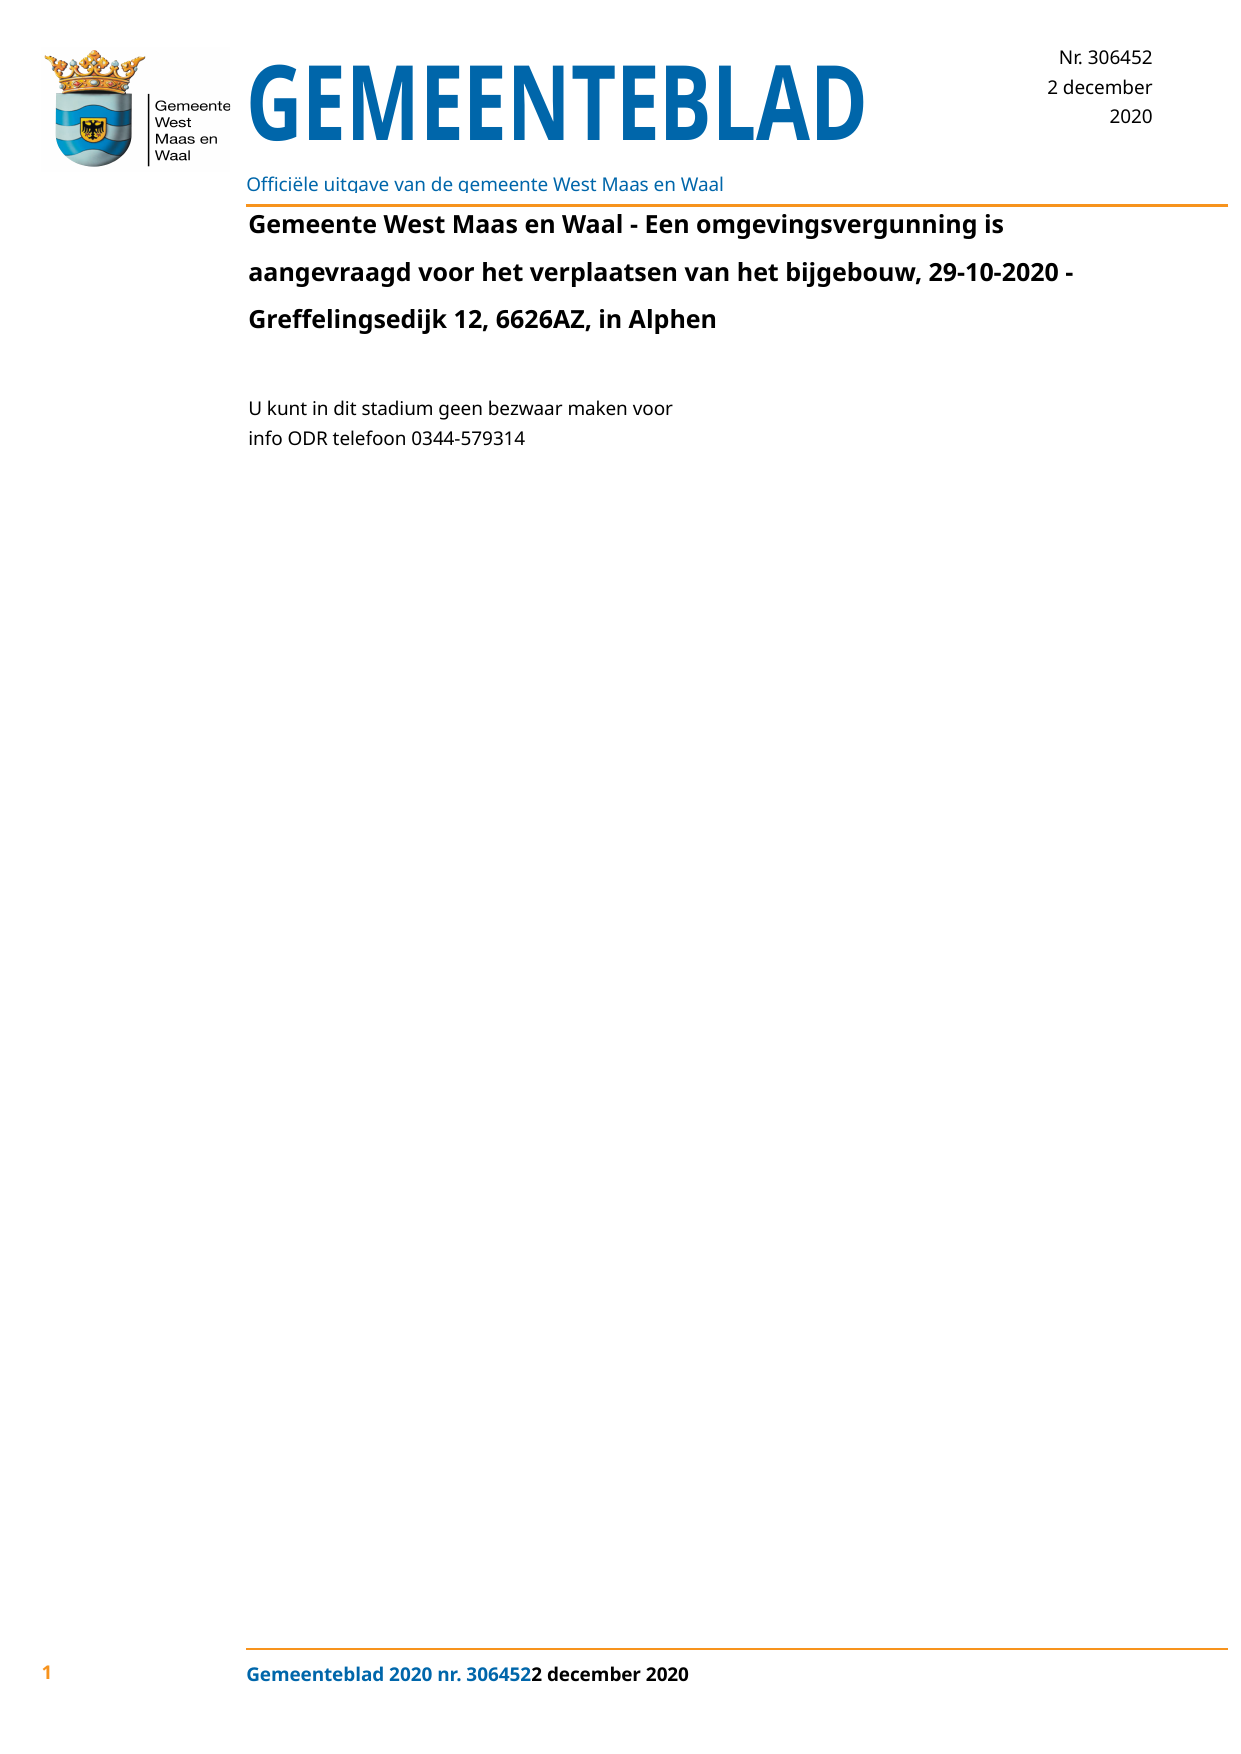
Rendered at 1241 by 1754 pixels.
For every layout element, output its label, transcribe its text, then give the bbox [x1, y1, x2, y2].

picture [41, 47, 231, 172]
text Gemeente West Maas en Waal - Een omgevingsvergunning is aangevraagd voor het verplaatsen van het bijgebouw, 29-10-2020 - Greffelingsedijk 12, 6626AZ, in Alphen [248, 207, 1152, 336]
table_header [700, 395, 1152, 451]
table_header U kunt in dit stadium geen bezwaar maken voor info ODR telefoon 0344-579314 [248, 395, 700, 451]
